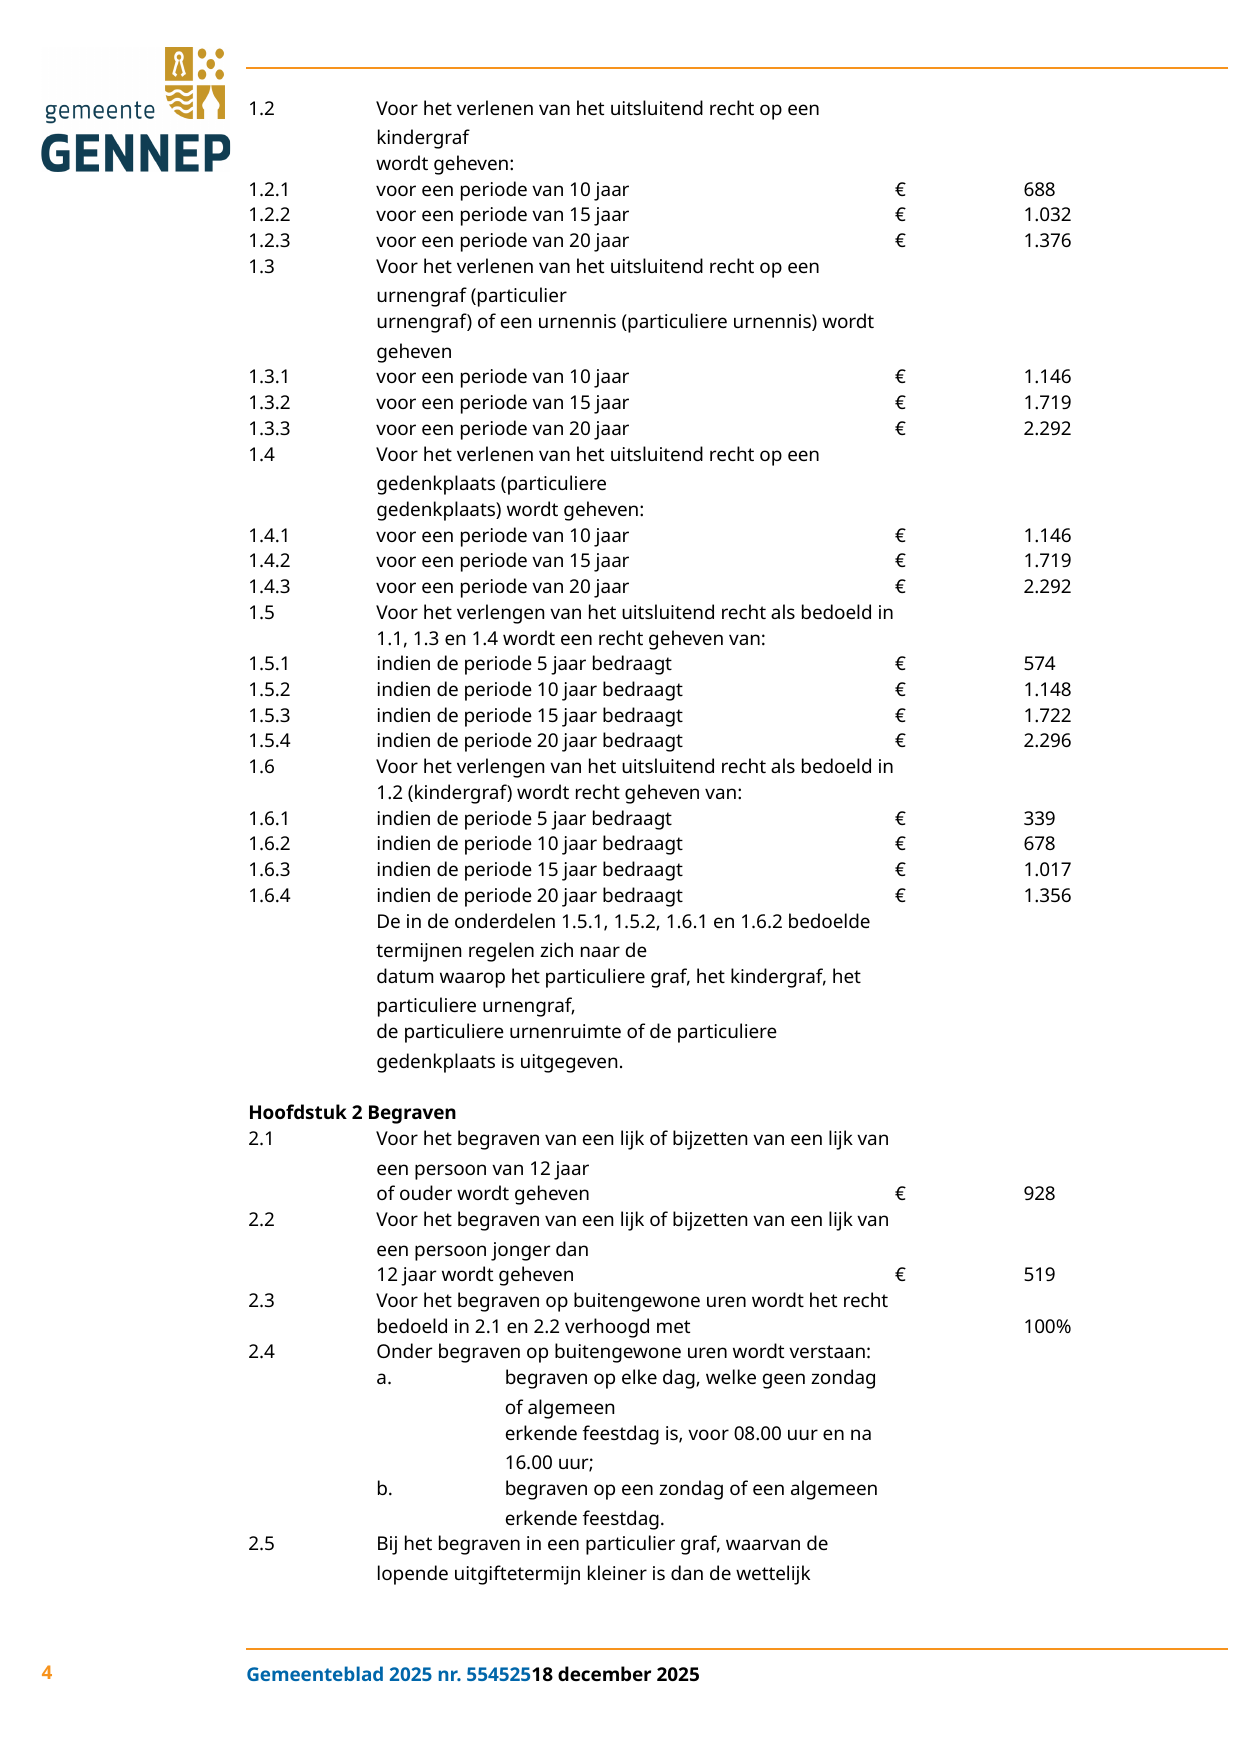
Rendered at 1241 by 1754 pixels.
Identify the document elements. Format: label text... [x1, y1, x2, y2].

table_cell [895, 963, 1023, 1018]
table_cell Voor het verlenen van het uitsluitend recht op een kindergraf [376, 95, 895, 150]
table_cell [895, 1530, 1023, 1586]
table_cell [1023, 1019, 1152, 1074]
table_cell [895, 1287, 1023, 1313]
table_cell [895, 308, 1023, 364]
table_cell 12 jaar wordt geheven [376, 1262, 895, 1287]
table_cell Voor het verlenen van het uitsluitend recht op een urnengraf (particulier [376, 253, 895, 308]
table_cell 100% [1023, 1313, 1152, 1339]
table_cell Voor het begraven van een lijk of bijzetten van een lijk van een persoon jonger dan [376, 1206, 895, 1262]
table_cell voor een periode van 20 jaar [376, 415, 895, 441]
table_cell € [895, 651, 1023, 676]
table_cell [1023, 754, 1152, 779]
table_cell [248, 963, 376, 1018]
table_cell begraven op elke dag, welke geen zondag of algemeen [505, 1365, 895, 1420]
table_cell [1023, 908, 1152, 963]
table_cell € [895, 702, 1023, 728]
table_cell 2.292 [1023, 573, 1152, 599]
table_cell 519 [1023, 1262, 1152, 1287]
table_cell € [895, 1262, 1023, 1287]
table_cell [248, 308, 376, 364]
table_cell 1.3.2 [248, 389, 376, 415]
table_cell indien de periode 10 jaar bedraagt [376, 831, 895, 856]
table_cell [1023, 779, 1152, 805]
table_cell 1.3 [248, 253, 376, 308]
table_cell [895, 150, 1023, 176]
table_cell [248, 1074, 376, 1099]
table_cell [895, 1019, 1023, 1074]
table_cell € [895, 227, 1023, 253]
table_cell 2.1 [248, 1125, 376, 1181]
table_cell indien de periode 5 jaar bedraagt [376, 651, 895, 676]
table_cell Voor het verlenen van het uitsluitend recht op een gedenkplaats (particuliere [376, 441, 895, 496]
table_cell 1.3.3 [248, 415, 376, 441]
table_cell 1.1, 1.3 en 1.4 wordt een recht geheven van: [376, 625, 895, 651]
table_cell [248, 1420, 376, 1475]
table_cell 1.6.2 [248, 831, 376, 856]
table_cell voor een periode van 15 jaar [376, 202, 895, 227]
table_cell voor een periode van 15 jaar [376, 548, 895, 573]
table_cell voor een periode van 10 jaar [376, 176, 895, 202]
table_cell voor een periode van 10 jaar [376, 364, 895, 389]
table_cell [895, 599, 1023, 625]
table_cell 2.292 [1023, 415, 1152, 441]
table_cell € [895, 728, 1023, 753]
table_cell of ouder wordt geheven [376, 1181, 895, 1206]
table_cell b. [376, 1475, 504, 1530]
table_cell voor een periode van 20 jaar [376, 227, 895, 253]
table_cell Onder begraven op buitengewone uren wordt verstaan: [376, 1339, 895, 1364]
table_cell 1.2 (kindergraf) wordt recht geheven van: [376, 779, 895, 805]
table_cell 688 [1023, 176, 1152, 202]
table_cell [248, 1181, 376, 1206]
table_cell [248, 496, 376, 522]
table_cell Bij het begraven in een particulier graf, waarvan de lopende uitgiftetermijn kleiner is dan de wettelijk [376, 1530, 895, 1586]
table_cell [248, 1475, 376, 1530]
table_cell 1.719 [1023, 389, 1152, 415]
table_cell [895, 496, 1023, 522]
table_cell voor een periode van 10 jaar [376, 522, 895, 548]
table_cell € [895, 364, 1023, 389]
table_cell 1.6.4 [248, 882, 376, 908]
table_cell € [895, 548, 1023, 573]
table_cell 1.5.4 [248, 728, 376, 753]
table_cell 1.356 [1023, 882, 1152, 908]
table_cell [1023, 625, 1152, 651]
table_cell [1023, 150, 1152, 176]
table_cell [1023, 1287, 1152, 1313]
table_cell [895, 1313, 1023, 1339]
table_cell erkende feestdag is, voor 08.00 uur en na 16.00 uur; [505, 1420, 895, 1475]
table_cell [1023, 1365, 1152, 1420]
table_cell [1023, 1100, 1152, 1125]
table_cell € [895, 522, 1023, 548]
table_cell 1.5.3 [248, 702, 376, 728]
table_cell [1023, 95, 1152, 150]
table_cell [248, 1313, 376, 1339]
table_cell gedenkplaats) wordt geheven: [376, 496, 895, 522]
table_cell indien de periode 15 jaar bedraagt [376, 702, 895, 728]
table_cell indien de periode 10 jaar bedraagt [376, 676, 895, 702]
table_cell [1023, 1339, 1152, 1364]
table_cell 1.4.1 [248, 522, 376, 548]
table_cell [895, 754, 1023, 779]
table_cell [895, 441, 1023, 496]
table_cell [895, 1475, 1023, 1530]
table_cell [376, 1074, 504, 1099]
table_cell [895, 1420, 1023, 1475]
table_cell [1023, 1420, 1152, 1475]
table_cell 1.2.1 [248, 176, 376, 202]
table_cell voor een periode van 15 jaar [376, 389, 895, 415]
table_cell € [895, 573, 1023, 599]
table_cell [1023, 441, 1152, 496]
table_cell [248, 1262, 376, 1287]
table_cell 1.376 [1023, 227, 1152, 253]
table_cell 1.6.3 [248, 856, 376, 882]
table_cell a. [376, 1365, 504, 1420]
table_cell 678 [1023, 831, 1152, 856]
table_cell Voor het verlengen van het uitsluitend recht als bedoeld in [376, 754, 895, 779]
table_cell indien de periode 15 jaar bedraagt [376, 856, 895, 882]
table_cell [895, 95, 1023, 150]
table_cell [1023, 308, 1152, 364]
table_cell 1.2.3 [248, 227, 376, 253]
table_cell 1.719 [1023, 548, 1152, 573]
table_cell Voor het begraven op buitengewone uren wordt het recht [376, 1287, 895, 1313]
table_cell 2.4 [248, 1339, 376, 1364]
table_cell De in de onderdelen 1.5.1, 1.5.2, 1.6.1 en 1.6.2 bedoelde termijnen regelen zich naar de [376, 908, 895, 963]
table_cell [248, 625, 376, 651]
table_cell € [895, 176, 1023, 202]
table_cell voor een periode van 20 jaar [376, 573, 895, 599]
table_cell [895, 1125, 1023, 1181]
table_cell 2.2 [248, 1206, 376, 1262]
table_cell [1023, 963, 1152, 1018]
table_cell 1.5.1 [248, 651, 376, 676]
table_cell begraven op een zondag of een algemeen erkende feestdag. [505, 1475, 895, 1530]
table_cell [376, 1420, 504, 1475]
table_cell 1.6.1 [248, 805, 376, 831]
table_cell [895, 1100, 1023, 1125]
table_cell 2.5 [248, 1530, 376, 1586]
table_cell 1.2 [248, 95, 376, 150]
table_cell urnengraf) of een urnennis (particuliere urnennis) wordt geheven [376, 308, 895, 364]
table_cell [248, 150, 376, 176]
table_cell [248, 908, 376, 963]
table_cell [895, 253, 1023, 308]
table_cell [505, 1074, 895, 1099]
table_cell 928 [1023, 1181, 1152, 1206]
table_cell [1023, 253, 1152, 308]
table_cell 1.2.2 [248, 202, 376, 227]
table_cell 1.148 [1023, 676, 1152, 702]
table_cell € [895, 882, 1023, 908]
table_cell [248, 1019, 376, 1074]
table_cell wordt geheven: [376, 150, 895, 176]
table_cell € [895, 856, 1023, 882]
table_cell 1.4.3 [248, 573, 376, 599]
table_cell [248, 1365, 376, 1420]
table_cell € [895, 415, 1023, 441]
picture [41, 47, 231, 172]
table_cell bedoeld in 2.1 en 2.2 verhoogd met [376, 1313, 895, 1339]
table_cell [895, 1339, 1023, 1364]
table_cell 1.5.2 [248, 676, 376, 702]
table_cell [1023, 1125, 1152, 1181]
table_cell 339 [1023, 805, 1152, 831]
table_cell indien de periode 20 jaar bedraagt [376, 728, 895, 753]
table_cell indien de periode 20 jaar bedraagt [376, 882, 895, 908]
table_cell 1.017 [1023, 856, 1152, 882]
table_cell 2.3 [248, 1287, 376, 1313]
table_cell 1.032 [1023, 202, 1152, 227]
table_cell indien de periode 5 jaar bedraagt [376, 805, 895, 831]
table_cell [1023, 1475, 1152, 1530]
table_cell [1023, 1530, 1152, 1586]
table_cell Voor het verlengen van het uitsluitend recht als bedoeld in [376, 599, 895, 625]
table_cell € [895, 202, 1023, 227]
table_cell 1.4 [248, 441, 376, 496]
table_cell € [895, 676, 1023, 702]
table_cell 574 [1023, 651, 1152, 676]
table_cell € [895, 389, 1023, 415]
table_cell € [895, 1181, 1023, 1206]
table_cell 1.4.2 [248, 548, 376, 573]
table_cell de particuliere urnenruimte of de particuliere gedenkplaats is uitgegeven. [376, 1019, 895, 1074]
table_cell [248, 779, 376, 805]
table_cell 1.6 [248, 754, 376, 779]
table_cell [895, 779, 1023, 805]
table_cell [895, 908, 1023, 963]
table_cell € [895, 805, 1023, 831]
table_cell datum waarop het particuliere graf, het kindergraf, het particuliere urnengraf, [376, 963, 895, 1018]
table_cell 1.146 [1023, 522, 1152, 548]
table_cell Voor het begraven van een lijk of bijzetten van een lijk van een persoon van 12 jaar [376, 1125, 895, 1181]
table_cell Hoofdstuk 2 Begraven [248, 1100, 895, 1125]
table_cell [1023, 496, 1152, 522]
table_cell 1.5 [248, 599, 376, 625]
table_cell 1.3.1 [248, 364, 376, 389]
table_cell [895, 625, 1023, 651]
table_cell 1.722 [1023, 702, 1152, 728]
table_cell [1023, 1074, 1152, 1099]
table_cell [895, 1365, 1023, 1420]
table_cell [895, 1074, 1023, 1099]
table_cell [1023, 1206, 1152, 1262]
table_cell 1.146 [1023, 364, 1152, 389]
table_cell 2.296 [1023, 728, 1152, 753]
table_cell [895, 1206, 1023, 1262]
table_cell [1023, 599, 1152, 625]
table_cell € [895, 831, 1023, 856]
